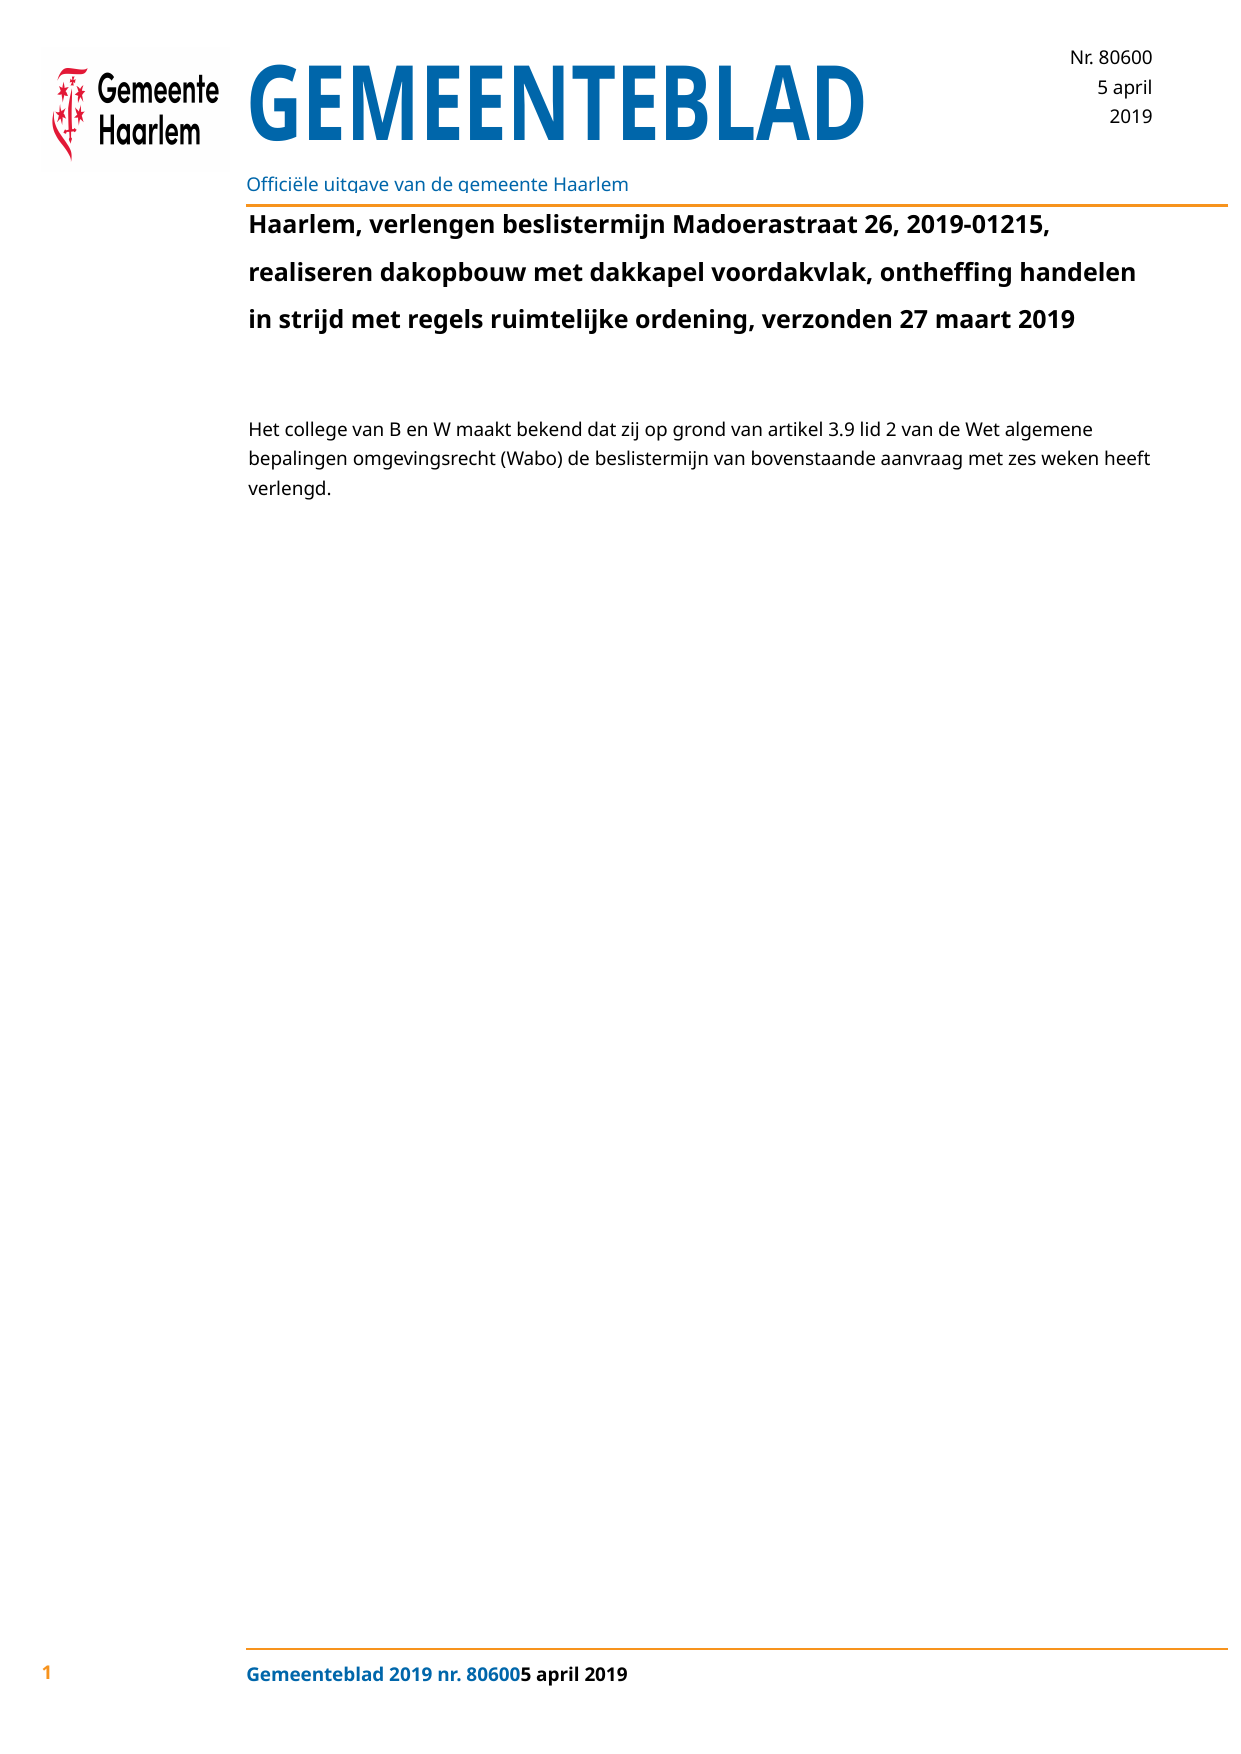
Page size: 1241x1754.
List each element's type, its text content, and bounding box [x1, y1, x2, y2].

picture [41, 47, 231, 172]
text Het college van B en W maakt bekend dat zij op grond van artikel 3.9 lid 2 van de Wet algemene bepalingen omgevingsrecht (Wabo) de beslistermijn van bovenstaande aanvraag met zes weken heeft verlengd. [248, 416, 1152, 501]
text Haarlem, verlengen beslistermijn Madoerastraat 26, 2019-01215, realiseren dakopbouw met dakkapel voordakvlak, ontheffing handelen in strijd met regels ruimtelijke ordening, verzonden 27 maart 2019 [248, 207, 1152, 336]
